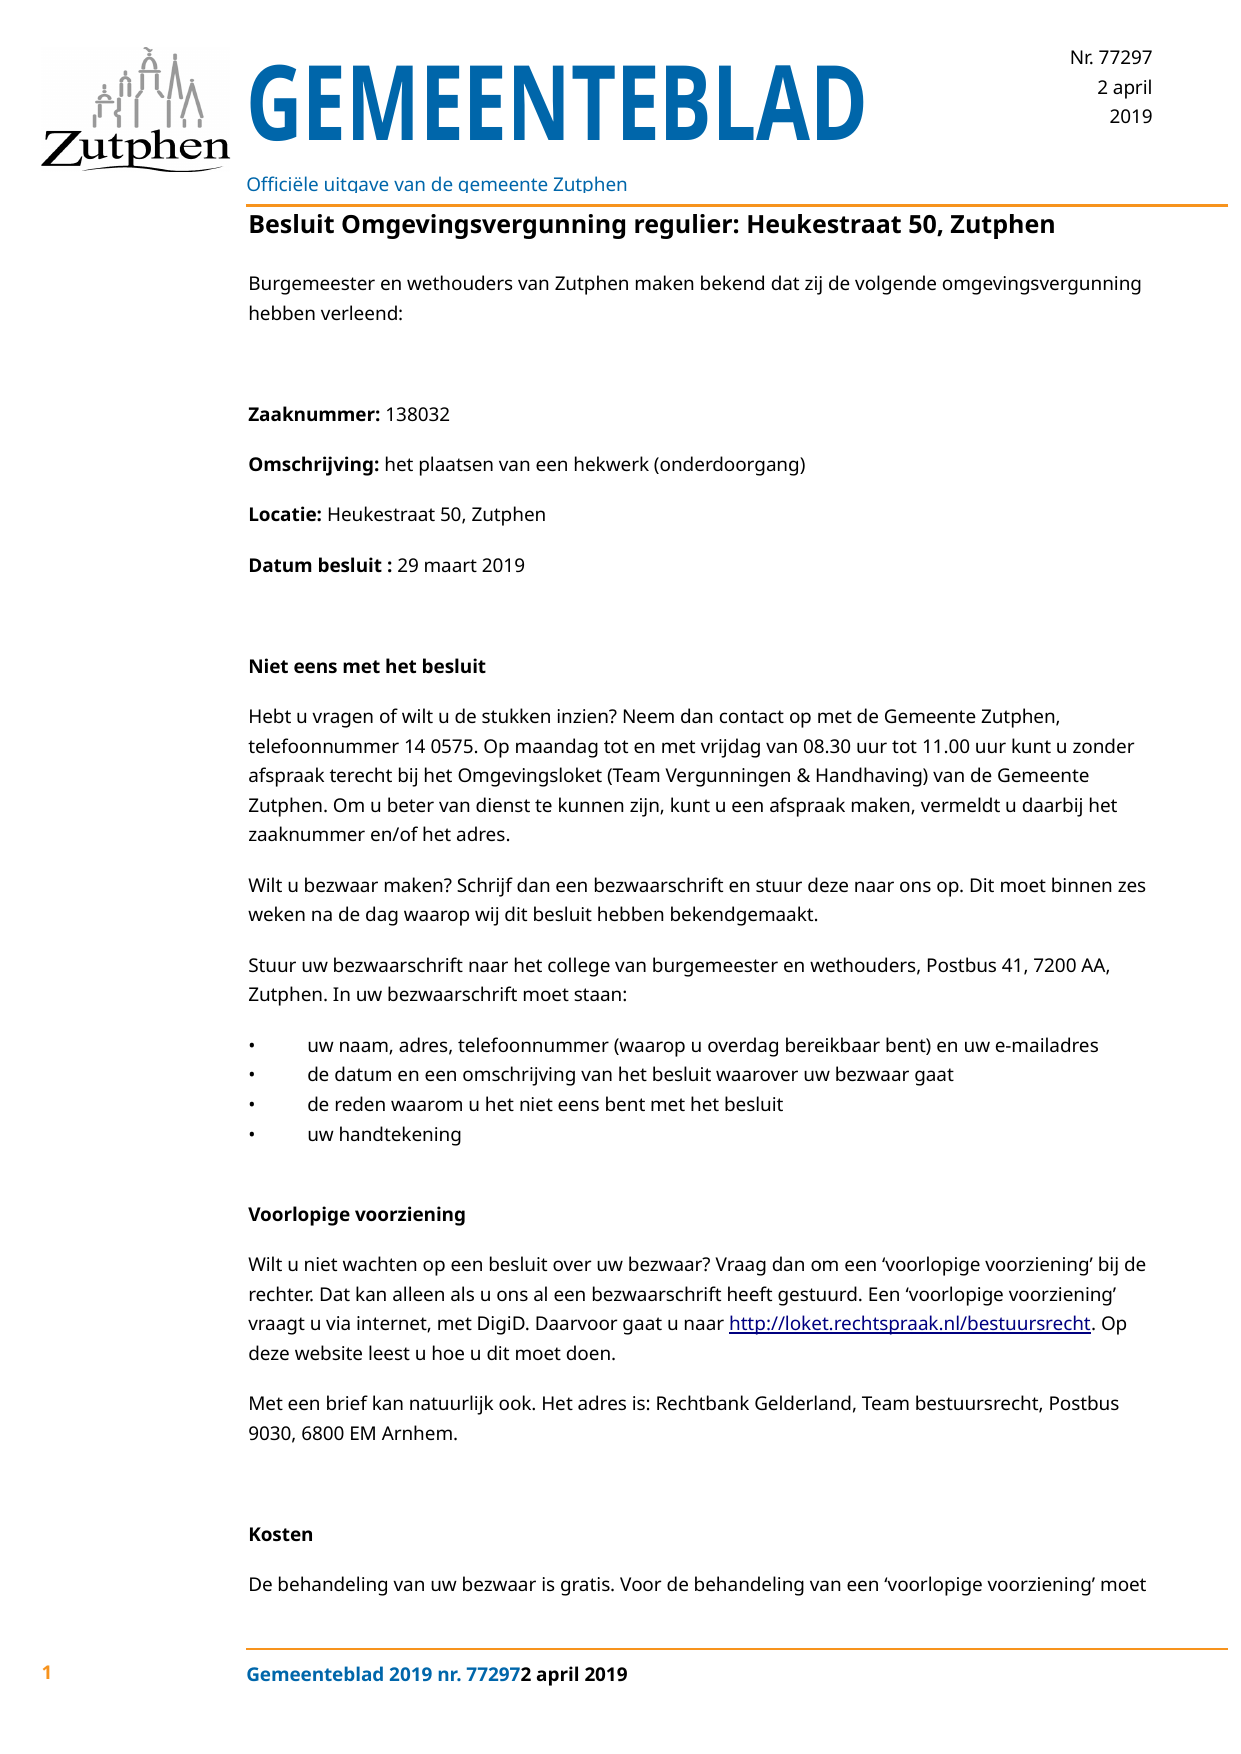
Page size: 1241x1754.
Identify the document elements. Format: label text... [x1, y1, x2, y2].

text Stuur uw bezwaarschrift naar het college van burgemeester en wethouders, Postbus 41, 7200 AA, Zutphen. In uw bezwaarschrift moet staan: [248, 952, 1152, 1007]
text Besluit Omgevingsvergunning regulier: Heukestraat 50, Zutphen [248, 207, 1152, 241]
list de reden waarom u het niet eens bent met het besluit [248, 1091, 1152, 1117]
text Zaaknummer: 138032 [248, 401, 1152, 426]
text Met een brief kan natuurlijk ook. Het adres is: Rechtbank Gelderland, Team bestuursrecht, Postbus 9030, 6800 EM Arnhem. [248, 1390, 1152, 1446]
list uw naam, adres, telefoonnummer (waarop u overdag bereikbaar bent) en uw e-mailadres [248, 1032, 1152, 1058]
list uw handtekening [248, 1121, 1152, 1146]
text Voorlopige voorziening [248, 1201, 1152, 1226]
text Niet eens met het besluit [248, 653, 1152, 678]
text Omschrijving: het plaatsen van een hekwerk (onderdoorgang) [248, 451, 1152, 477]
text Hebt u vragen of wilt u de stukken inzien? Neem dan contact op met de Gemeente Zutphen, telefoonnummer 14 0575. Op maandag tot en met vrijdag van 08.30 uur tot 11.00 uur kunt u zonder afspraak terecht bij het Omgevingsloket (Team Vergunningen & Handhaving) van de Gemeente Zutphen. Om u beter van dienst te kunnen zijn, kunt u een afspraak maken, vermeldt u daarbij het zaaknummer en/of het adres. [248, 703, 1152, 847]
text Burgemeester en wethouders van Zutphen maken bekend dat zij de volgende omgevingsvergunning hebben verleend: [248, 270, 1152, 326]
text Locatie: Heukestraat 50, Zutphen [248, 502, 1152, 527]
list de datum en een omschrijving van het besluit waarover uw bezwaar gaat [248, 1062, 1152, 1087]
text De behandeling van uw bezwaar is gratis. Voor de behandeling van een ‘voorlopige voorziening’ moet [248, 1571, 1152, 1597]
picture [41, 47, 231, 172]
text Kosten [248, 1521, 1152, 1546]
text Wilt u niet wachten op een besluit over uw bezwaar? Vraag dan om een ‘voorlopige voorziening’ bij de rechter. Dat kan alleen als u ons al een bezwaarschrift heeft gestuurd. Een ‘voorlopige voorziening’ vraagt u via internet, met DigiD. Daarvoor gaat u naar http://loket.rechtspraak.nl/bestuursrecht. Op deze website leest u hoe u dit moet doen. [248, 1251, 1152, 1366]
text Wilt u bezwaar maken? Schrijf dan een bezwaarschrift en stuur deze naar ons op. Dit moet binnen zes weken na de dag waarop wij dit besluit hebben bekendgemaakt. [248, 872, 1152, 927]
text Datum besluit : 29 maart 2019 [248, 552, 1152, 578]
